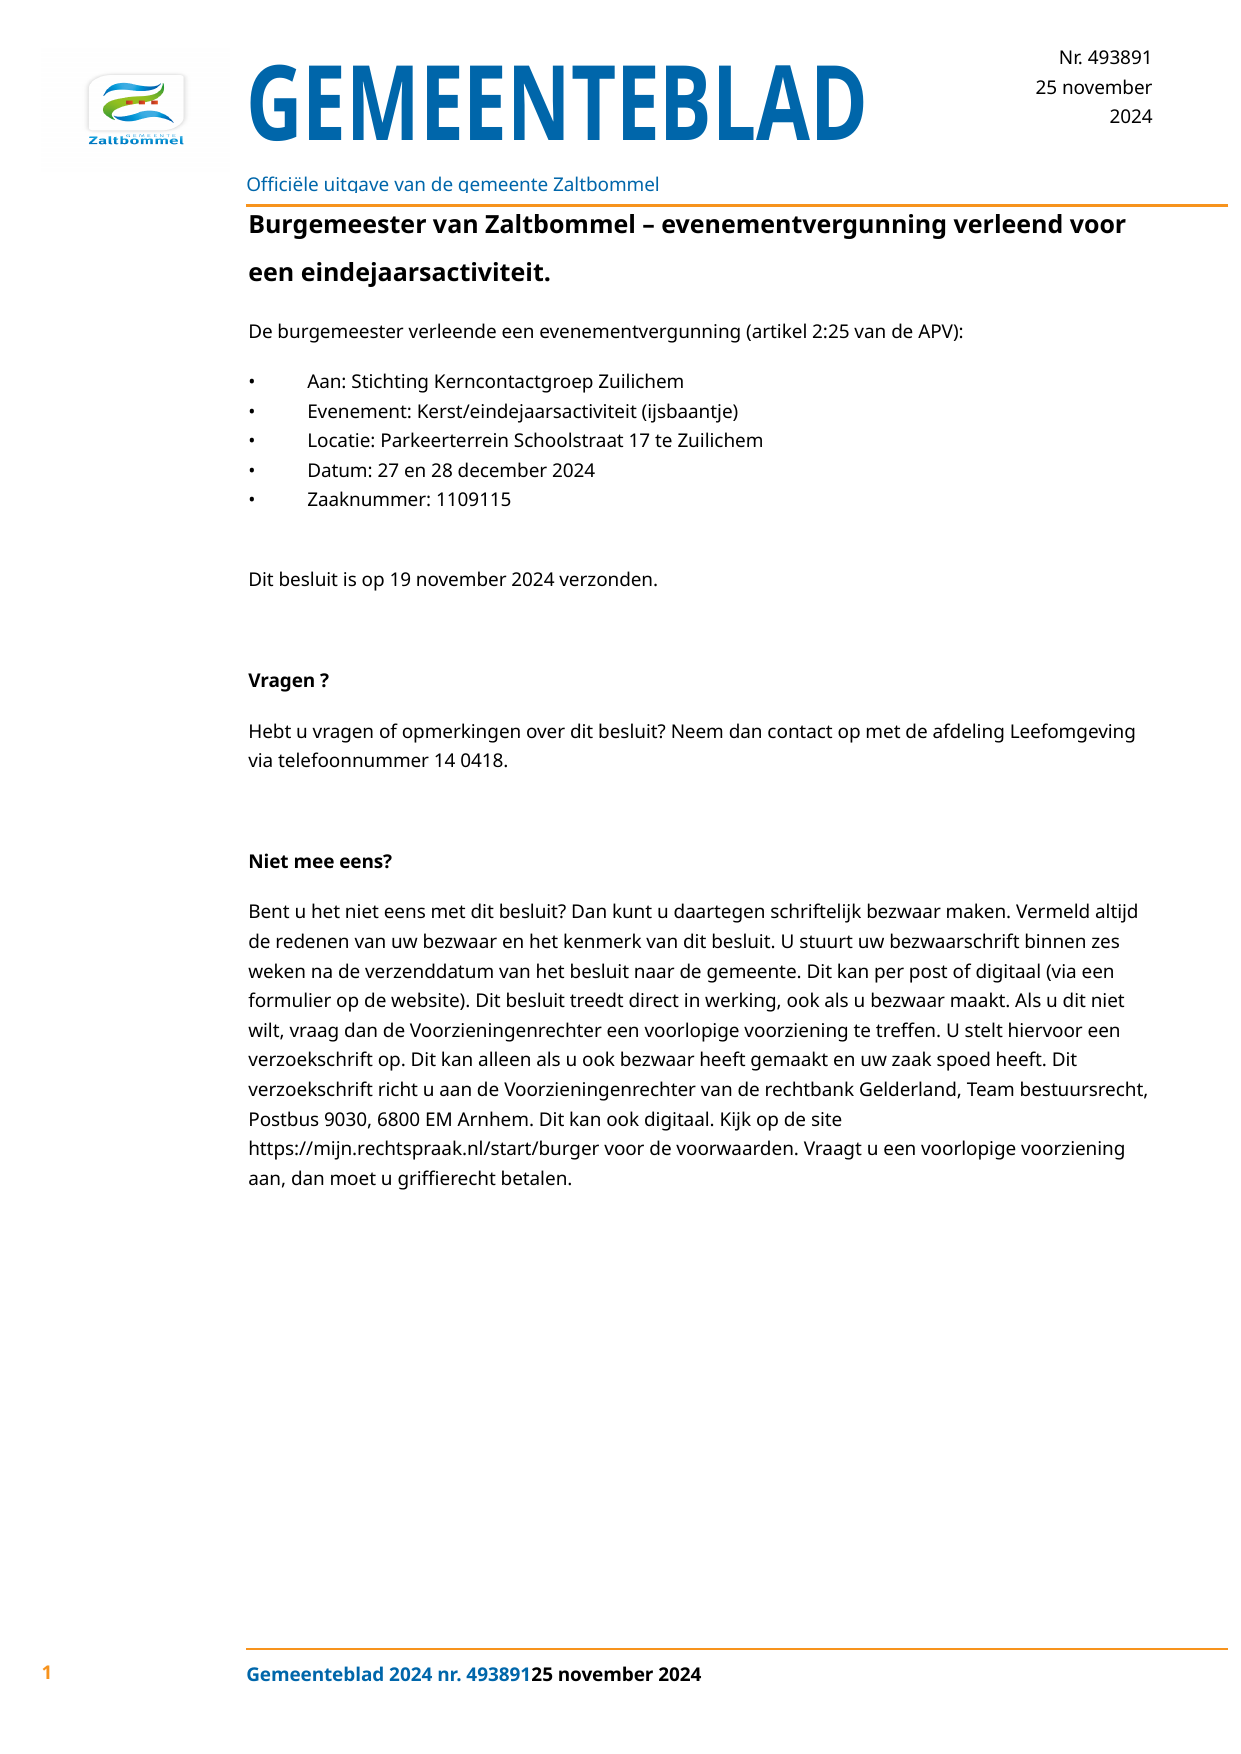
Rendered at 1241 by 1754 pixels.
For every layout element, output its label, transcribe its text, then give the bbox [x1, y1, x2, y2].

text Hebt u vragen of opmerkingen over dit besluit? Neem dan contact op met de afdeling Leefomgeving via telefoonnummer 14 0418. [248, 718, 1152, 773]
text De burgemeester verleende een evenementvergunning (artikel 2:25 van de APV): [248, 318, 1152, 344]
list Aan: Stichting Kerncontactgroep Zuilichem [248, 368, 1152, 394]
text Dit besluit is op 19 november 2024 verzonden. [248, 567, 1152, 592]
text Niet mee eens? [248, 848, 1152, 874]
text Burgemeester van Zaltbommel – evenementvergunning verleend voor een eindejaarsactiviteit. [248, 207, 1152, 288]
picture [41, 47, 231, 172]
text Vragen ? [248, 667, 1152, 693]
list Evenement: Kerst/eindejaarsactiviteit (ijsbaantje) [248, 398, 1152, 424]
list Locatie: Parkeerterrein Schoolstraat 17 te Zuilichem [248, 427, 1152, 453]
list Zaaknummer: 1109115 [248, 487, 1152, 512]
text Bent u het niet eens met dit besluit? Dan kunt u daartegen schriftelijk bezwaar maken. Vermeld altijd de redenen van uw bezwaar en het kenmerk van dit besluit. U stuurt uw bezwaarschrift binnen zes weken na de verzenddatum van het besluit naar de gemeente. Dit kan per post of digitaal (via een formulier op de website). Dit besluit treedt direct in werking, ook als u bezwaar maakt. Als u dit niet wilt, vraag dan de Voorzieningenrechter een voorlopige voorziening te treffen. U stelt hiervoor een verzoekschrift op. Dit kan alleen als u ook bezwaar heeft gemaakt en uw zaak spoed heeft. Dit verzoekschrift richt u aan de Voorzieningenrechter van de rechtbank Gelderland, Team bestuursrecht, Postbus 9030, 6800 EM Arnhem. Dit kan ook digitaal. Kijk op de site https://mijn.rechtspraak.nl/start/burger voor de voorwaarden. Vraagt u een voorlopige voorziening aan, dan moet u griffierecht betalen. [248, 899, 1152, 1191]
list Datum: 27 en 28 december 2024 [248, 457, 1152, 483]
